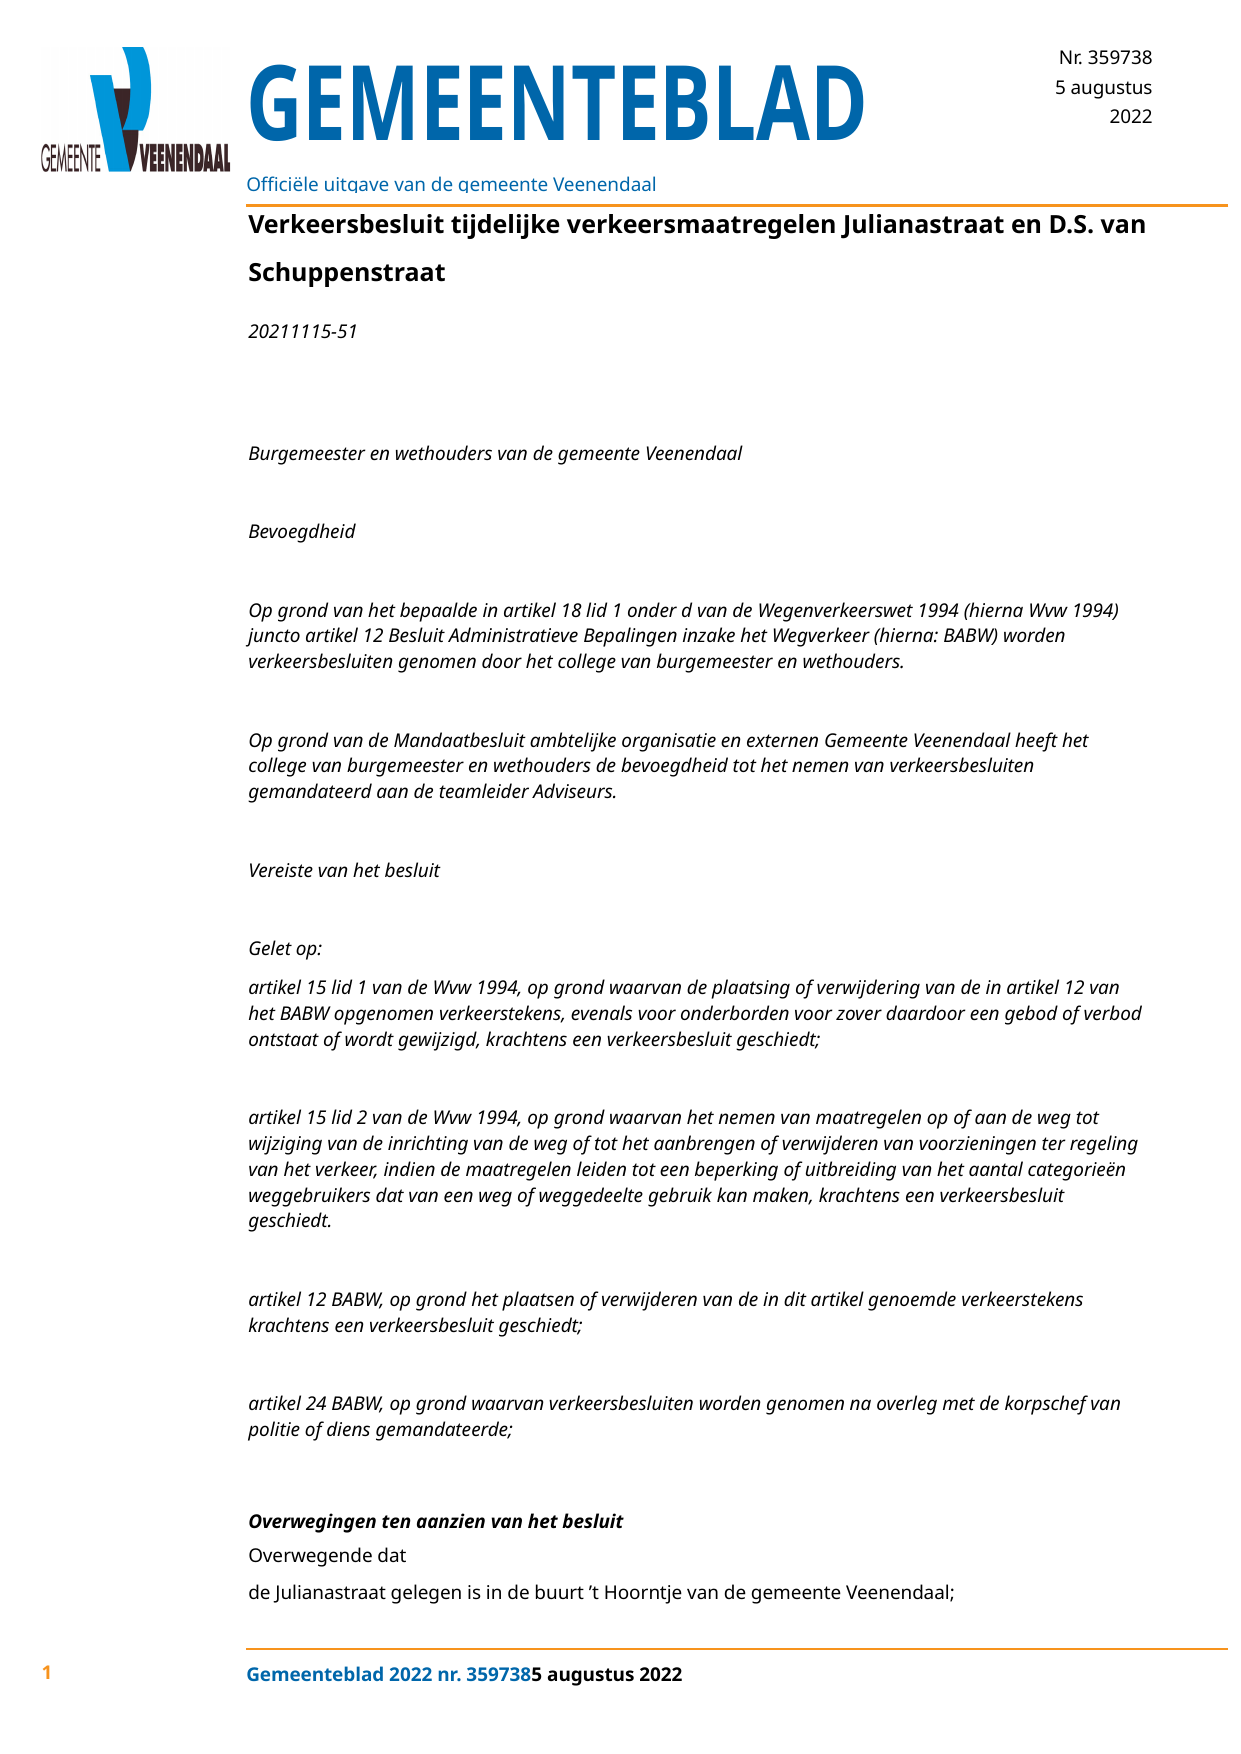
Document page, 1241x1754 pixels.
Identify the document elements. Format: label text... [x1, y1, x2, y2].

text de Julianastraat gelegen is in de buurt ’t Hoorntje van de gemeente Veenendaal; [248, 1579, 1152, 1604]
text artikel 12 BABW, op grond het plaatsen of verwijderen van de in dit artikel genoemde verkeerstekens krachtens een verkeersbesluit geschiedt; [248, 1286, 1152, 1337]
picture [41, 47, 130, 172]
text Op grond van de Mandaatbesluit ambtelijke organisatie en externen Gemeente Veenendaal heeft het college van burgemeester en wethouders de bevoegdheid tot het nemen van verkeersbesluiten gemandateerd aan de teamleider Adviseurs. [248, 727, 1152, 804]
text Gelet op: [248, 935, 1152, 961]
text Verkeersbesluit tijdelijke verkeersmaatregelen Julianastraat en D.S. van Schuppenstraat [248, 207, 1152, 288]
text Vereiste van het besluit [248, 857, 1152, 882]
text Op grond van het bepaalde in artikel 18 lid 1 onder d van de Wegenverkeerswet 1994 (hierna Wvw 1994) juncto artikel 12 Besluit Administratieve Bepalingen inzake het Wegverkeer (hierna: BABW) worden verkeersbesluiten genomen door het college van burgemeester en wethouders. [248, 597, 1152, 674]
text artikel 15 lid 2 van de Wvw 1994, op grond waarvan het nemen van maatregelen op of aan de weg tot wijziging van de inrichting van de weg of tot het aanbrengen of verwijderen van voorzieningen ter regeling van het verkeer, indien de maatregelen leiden tot een beperking of uitbreiding van het aantal categorieën weggebruikers dat van een weg of weggedeelte gebruik kan maken, krachtens een verkeersbesluit geschiedt. [248, 1104, 1152, 1233]
text Overwegingen ten aanzien van het besluit [248, 1508, 1152, 1534]
text artikel 15 lid 1 van de Wvw 1994, op grond waarvan de plaatsing of verwijdering van de in artikel 12 van het BABW opgenomen verkeerstekens, evenals voor onderborden voor zover daardoor een gebod of verbod ontstaat of wordt gewijzigd, krachtens een verkeersbesluit geschiedt; [248, 974, 1152, 1052]
text Overwegende dat [248, 1542, 1152, 1568]
text Bevoegdheid [248, 518, 1152, 544]
text artikel 24 BABW, op grond waarvan verkeersbesluiten worden genomen na overleg met de korpschef van politie of diens gemandateerde; [248, 1390, 1152, 1442]
picture [123, 47, 231, 172]
text 20211115-51 [248, 318, 1152, 344]
text Burgemeester en wethouders van de gemeente Veenendaal [248, 440, 1152, 465]
